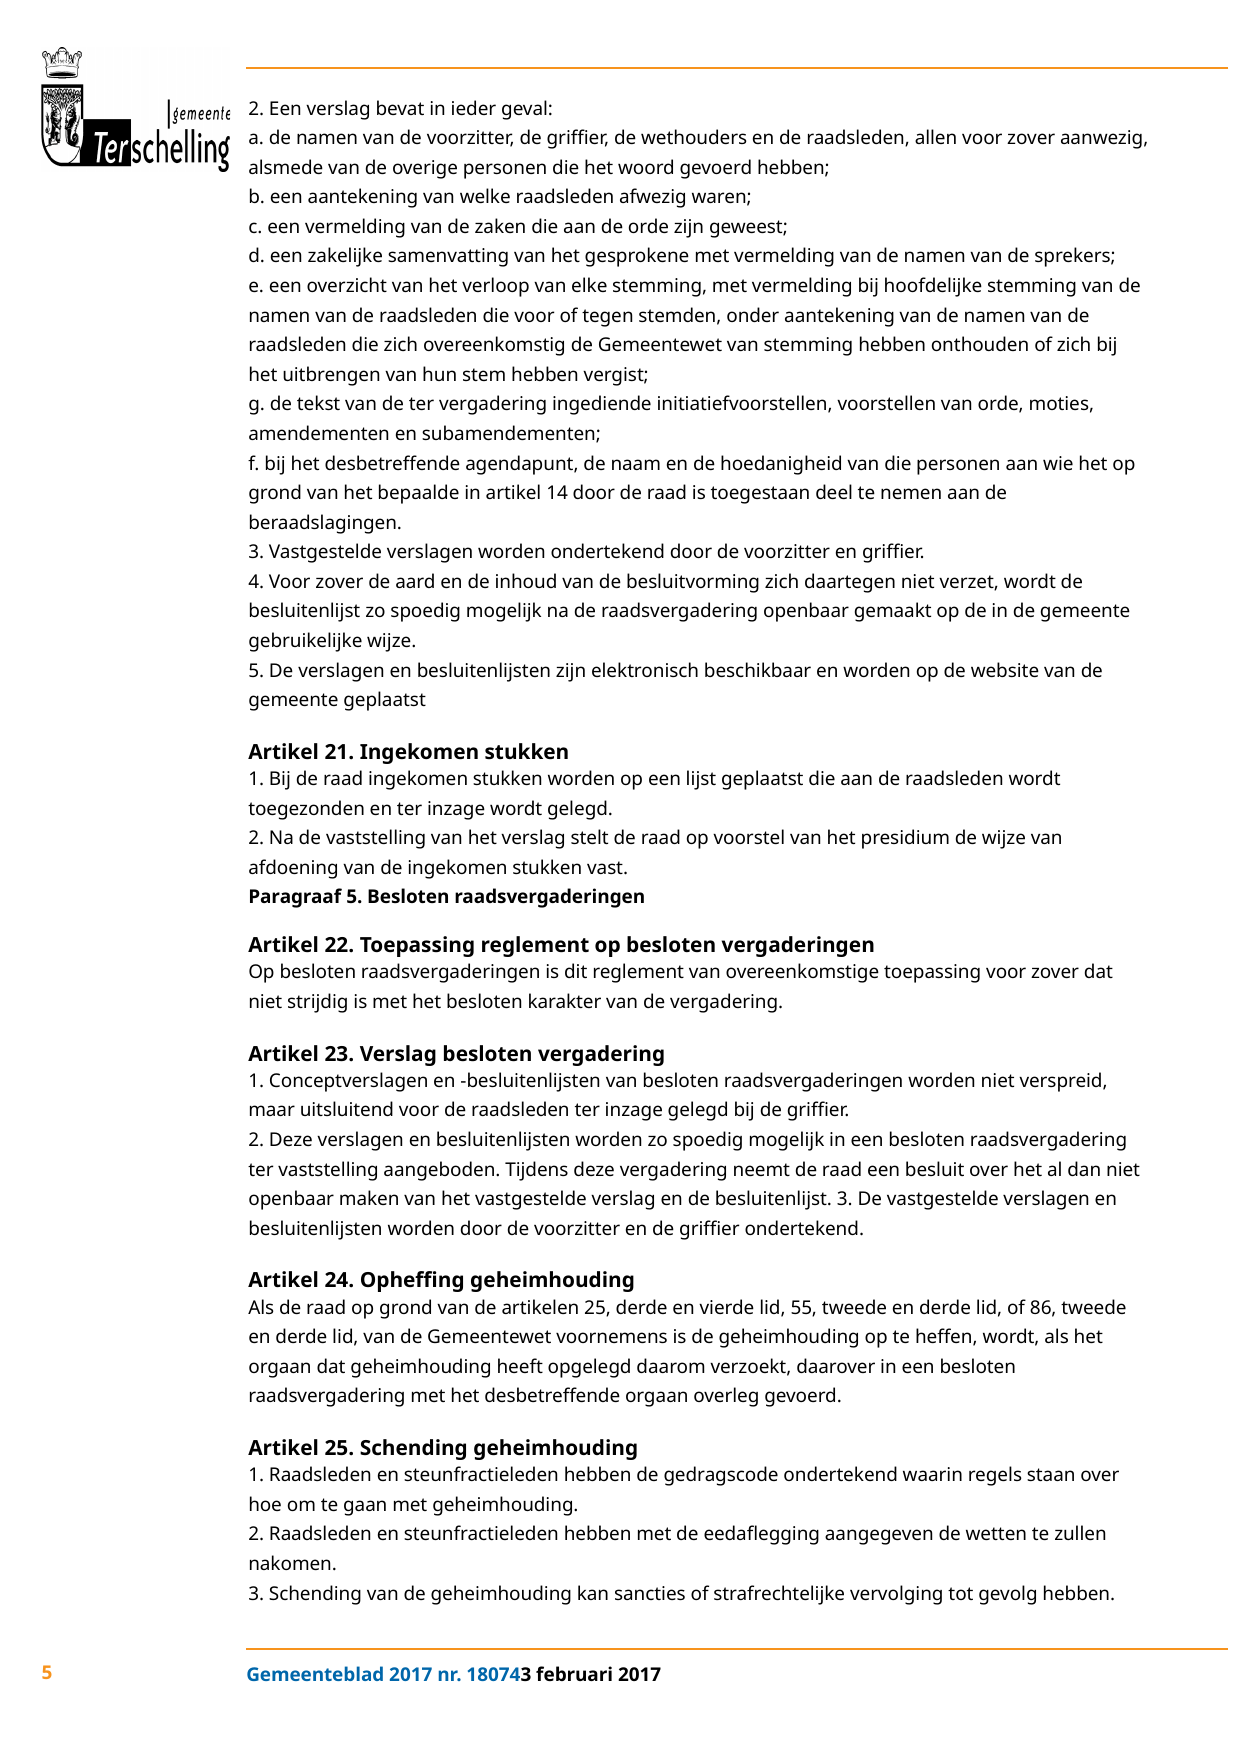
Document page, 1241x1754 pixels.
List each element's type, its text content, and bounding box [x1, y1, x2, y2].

text 2. Een verslag bevat in ieder geval: [248, 95, 1152, 121]
text f. bij het desbetreffende agendapunt, de naam en de hoedanigheid van die personen aan wie het op grond van het bepaalde in artikel 14 door de raad is toegestaan deel te nemen aan de beraadslagingen. [248, 450, 1152, 535]
text a. de namen van de voorzitter, de griffier, de wethouders en de raadsleden, allen voor zover aanwezig, alsmede van de overige personen die het woord gevoerd hebben; [248, 124, 1152, 180]
text e. een overzicht van het verloop van elke stemming, met vermelding bij hoofdelijke stemming van de namen van de raadsleden die voor of tegen stemden, onder aantekening van de namen van de raadsleden die zich overeenkomstig de Gemeentewet van stemming hebben onthouden of zich bij het uitbrengen van hun stem hebben vergist; [248, 272, 1152, 387]
picture [41, 47, 231, 172]
text Artikel 24. Opheffing geheimhouding [248, 1265, 1152, 1294]
text 1. Bij de raad ingekomen stukken worden op een lijst geplaatst die aan de raadsleden wordt toegezonden en ter inzage wordt gelegd. [248, 765, 1152, 821]
text d. een zakelijke samenvatting van het gesprokene met vermelding van de namen van de sprekers; [248, 243, 1152, 268]
text 3. Schending van de geheimhouding kan sancties of strafrechtelijke vervolging tot gevolg hebben. [248, 1580, 1152, 1606]
text 1. Conceptverslagen en -besluitenlijsten van besloten raadsvergaderingen worden niet verspreid, maar uitsluitend voor de raadsleden ter inzage gelegd bij de griffier. [248, 1067, 1152, 1122]
text 4. Voor zover de aard en de inhoud van de besluitvorming zich daartegen niet verzet, wordt de besluitenlijst zo spoedig mogelijk na de raadsvergadering openbaar gemaakt op de in de gemeente gebruikelijke wijze. [248, 568, 1152, 653]
text 3. Vastgestelde verslagen worden ondertekend door de voorzitter en griffier. [248, 538, 1152, 564]
text Artikel 25. Schending geheimhouding [248, 1433, 1152, 1461]
text 2. Raadsleden en steunfractieleden hebben met de eedaflegging aangegeven de wetten te zullen nakomen. [248, 1521, 1152, 1576]
text Artikel 23. Verslag besloten vergadering [248, 1039, 1152, 1067]
text Artikel 22. Toepassing reglement op besloten vergaderingen [248, 930, 1152, 959]
text 5. De verslagen en besluitenlijsten zijn elektronisch beschikbaar en worden op de website van de gemeente geplaatst [248, 657, 1152, 712]
text Als de raad op grond van de artikelen 25, derde en vierde lid, 55, tweede en derde lid, of 86, tweede en derde lid, van de Gemeentewet voornemens is de geheimhouding op te heffen, wordt, als het orgaan dat geheimhouding heeft opgelegd daarom verzoekt, daarover in een besloten raadsvergadering met het desbetreffende orgaan overleg gevoerd. [248, 1294, 1152, 1408]
text c. een vermelding van de zaken die aan de orde zijn geweest; [248, 213, 1152, 239]
text Artikel 21. Ingekomen stukken [248, 737, 1152, 765]
text Op besloten raadsvergaderingen is dit reglement van overeenkomstige toepassing voor zover dat niet strijdig is met het besloten karakter van de vergadering. [248, 959, 1152, 1014]
text b. een aantekening van welke raadsleden afwezig waren; [248, 183, 1152, 209]
text g. de tekst van de ter vergadering ingediende initiatiefvoorstellen, voorstellen van orde, moties, amendementen en subamendementen; [248, 391, 1152, 446]
text 1. Raadsleden en steunfractieleden hebben de gedragscode ondertekend waarin regels staan over hoe om te gaan met geheimhouding. [248, 1461, 1152, 1517]
text 2. Deze verslagen en besluitenlijsten worden zo spoedig mogelijk in een besloten raadsvergadering ter vaststelling aangeboden. Tijdens deze vergadering neemt de raad een besluit over het al dan niet openbaar maken van het vastgestelde verslag en de besluitenlijst. 3. De vastgestelde verslagen en besluitenlijsten worden door de voorzitter en de griffier ondertekend. [248, 1126, 1152, 1241]
text Paragraaf 5. Besloten raadsvergaderingen [248, 884, 1152, 909]
text 2. Na de vaststelling van het verslag stelt de raad op voorstel van het presidium de wijze van afdoening van de ingekomen stukken vast. [248, 824, 1152, 880]
